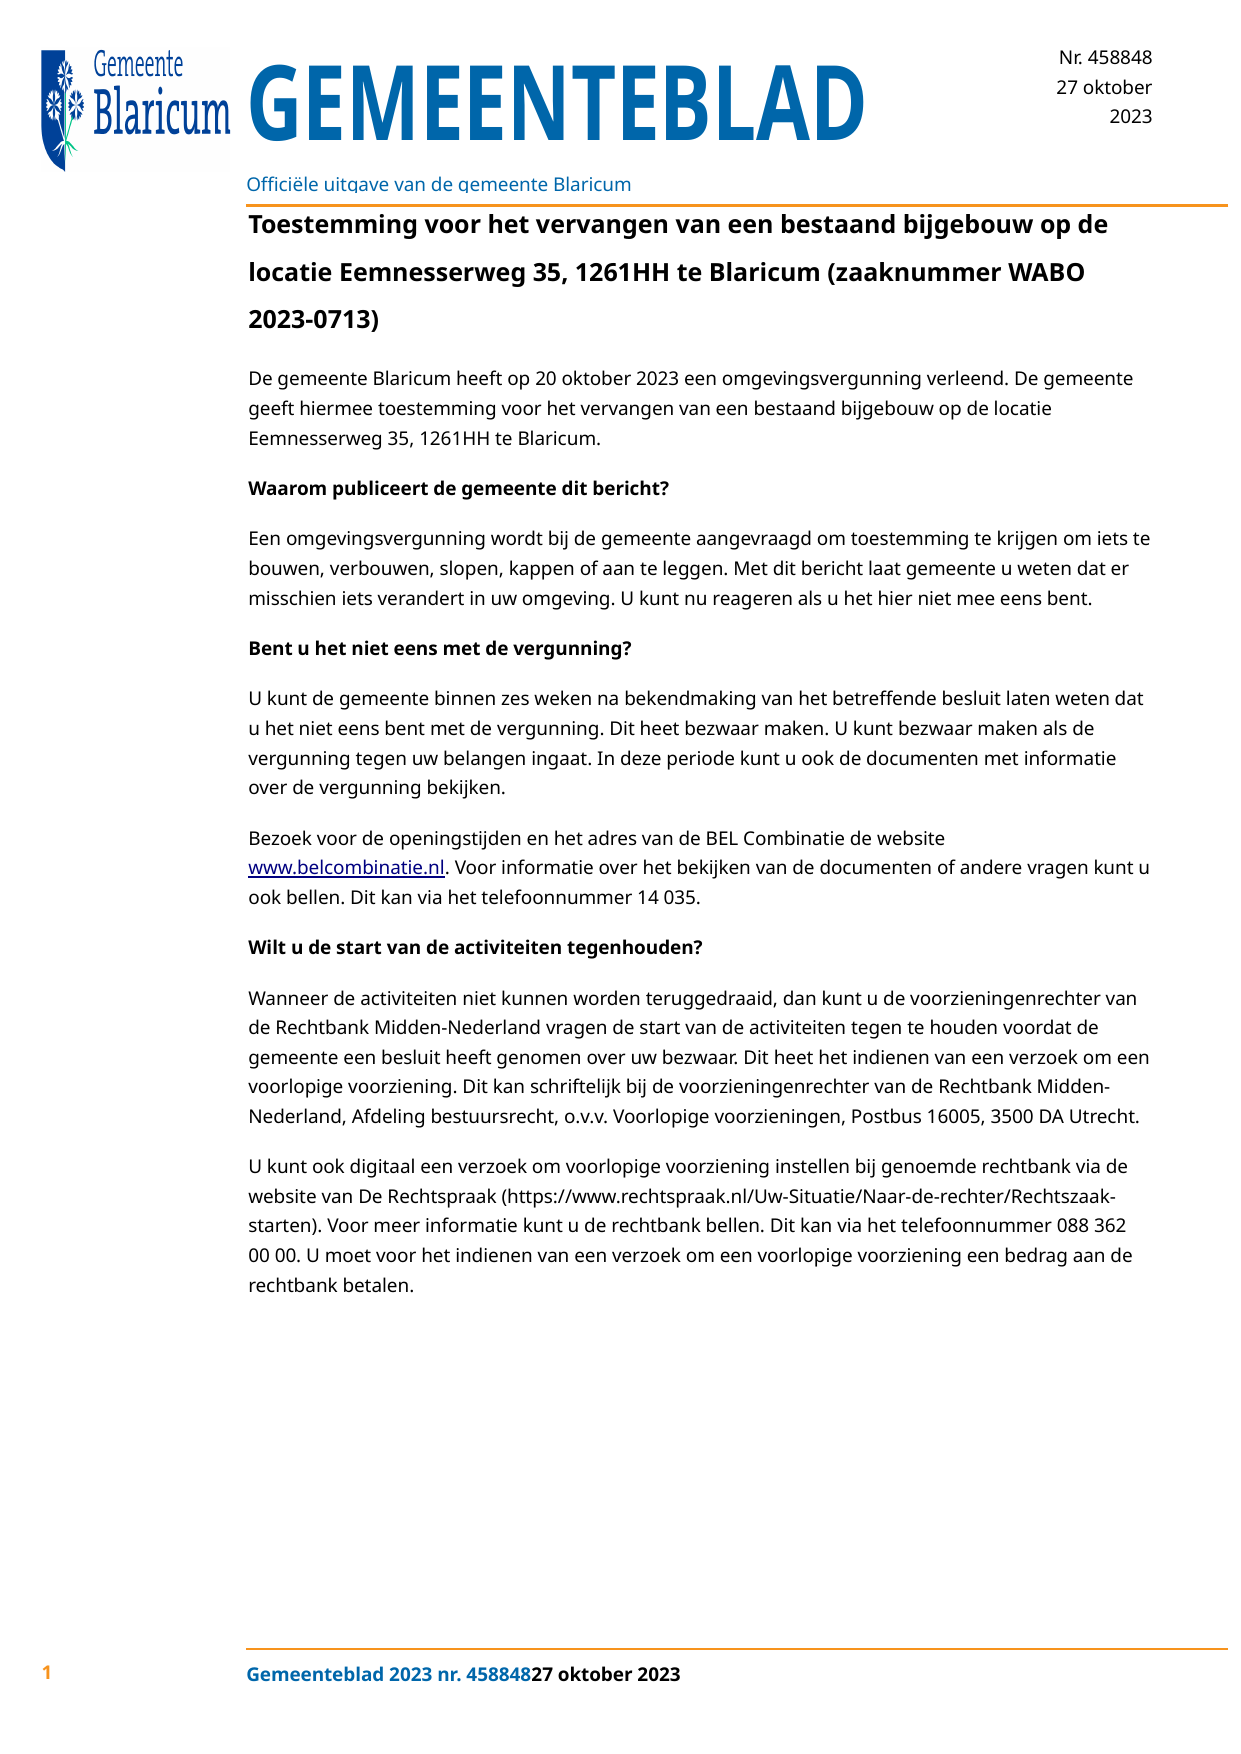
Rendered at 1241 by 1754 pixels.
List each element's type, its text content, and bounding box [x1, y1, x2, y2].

text De gemeente Blaricum heeft op 20 oktober 2023 een omgevingsvergunning verleend. De gemeente geeft hiermee toestemming voor het vervangen van een bestaand bijgebouw op de locatie Eemnesserweg 35, 1261HH te Blaricum. [248, 366, 1152, 450]
text Wanneer de activiteiten niet kunnen worden teruggedraaid, dan kunt u de voorzieningenrechter van de Rechtbank Midden-Nederland vragen de start van de activiteiten tegen te houden voordat de gemeente een besluit heeft genomen over uw bezwaar. Dit heet het indienen van een verzoek om een voorlopige voorziening. Dit kan schriftelijk bij de voorzieningenrechter van de Rechtbank Midden-Nederland, Afdeling bestuursrecht, o.v.v. Voorlopige voorzieningen, Postbus 16005, 3500 DA Utrecht. [248, 985, 1152, 1129]
text Bent u het niet eens met de vergunning? [248, 635, 1152, 661]
text Wilt u de start van de activiteiten tegenhouden? [248, 934, 1152, 960]
text Waarom publiceert de gemeente dit bericht? [248, 475, 1152, 501]
text Een omgevingsvergunning wordt bij de gemeente aangevraagd om toestemming te krijgen om iets te bouwen, verbouwen, slopen, kappen of aan te leggen. Met dit bericht laat gemeente u weten dat er misschien iets verandert in uw omgeving. U kunt nu reageren als u het hier niet mee eens bent. [248, 526, 1152, 610]
text Toestemming voor het vervangen van een bestaand bijgebouw op de locatie Eemnesserweg 35, 1261HH te Blaricum (zaaknummer WABO 2023-0713) [248, 207, 1152, 336]
text U kunt de gemeente binnen zes weken na bekendmaking van het betreffende besluit laten weten dat u het niet eens bent met de vergunning. Dit heet bezwaar maken. U kunt bezwaar maken als de vergunning tegen uw belangen ingaat. In deze periode kunt u ook de documenten met informatie over de vergunning bekijken. [248, 686, 1152, 800]
text U kunt ook digitaal een verzoek om voorlopige voorziening instellen bij genoemde rechtbank via de website van De Rechtspraak (https://www.rechtspraak.nl/Uw-Situatie/Naar-de-rechter/Rechtszaak-starten). Voor meer informatie kunt u de rechtbank bellen. Dit kan via het telefoonnummer 088 362 00 00. U moet voor het indienen van een verzoek om een voorlopige voorziening een bedrag aan de rechtbank betalen. [248, 1153, 1152, 1297]
text Bezoek voor de openingstijden en het adres van de BEL Combinatie de website www.belcombinatie.nl. Voor informatie over het bekijken van de documenten of andere vragen kunt u ook bellen. Dit kan via het telefoonnummer 14 035. [248, 825, 1152, 909]
picture [41, 47, 231, 172]
